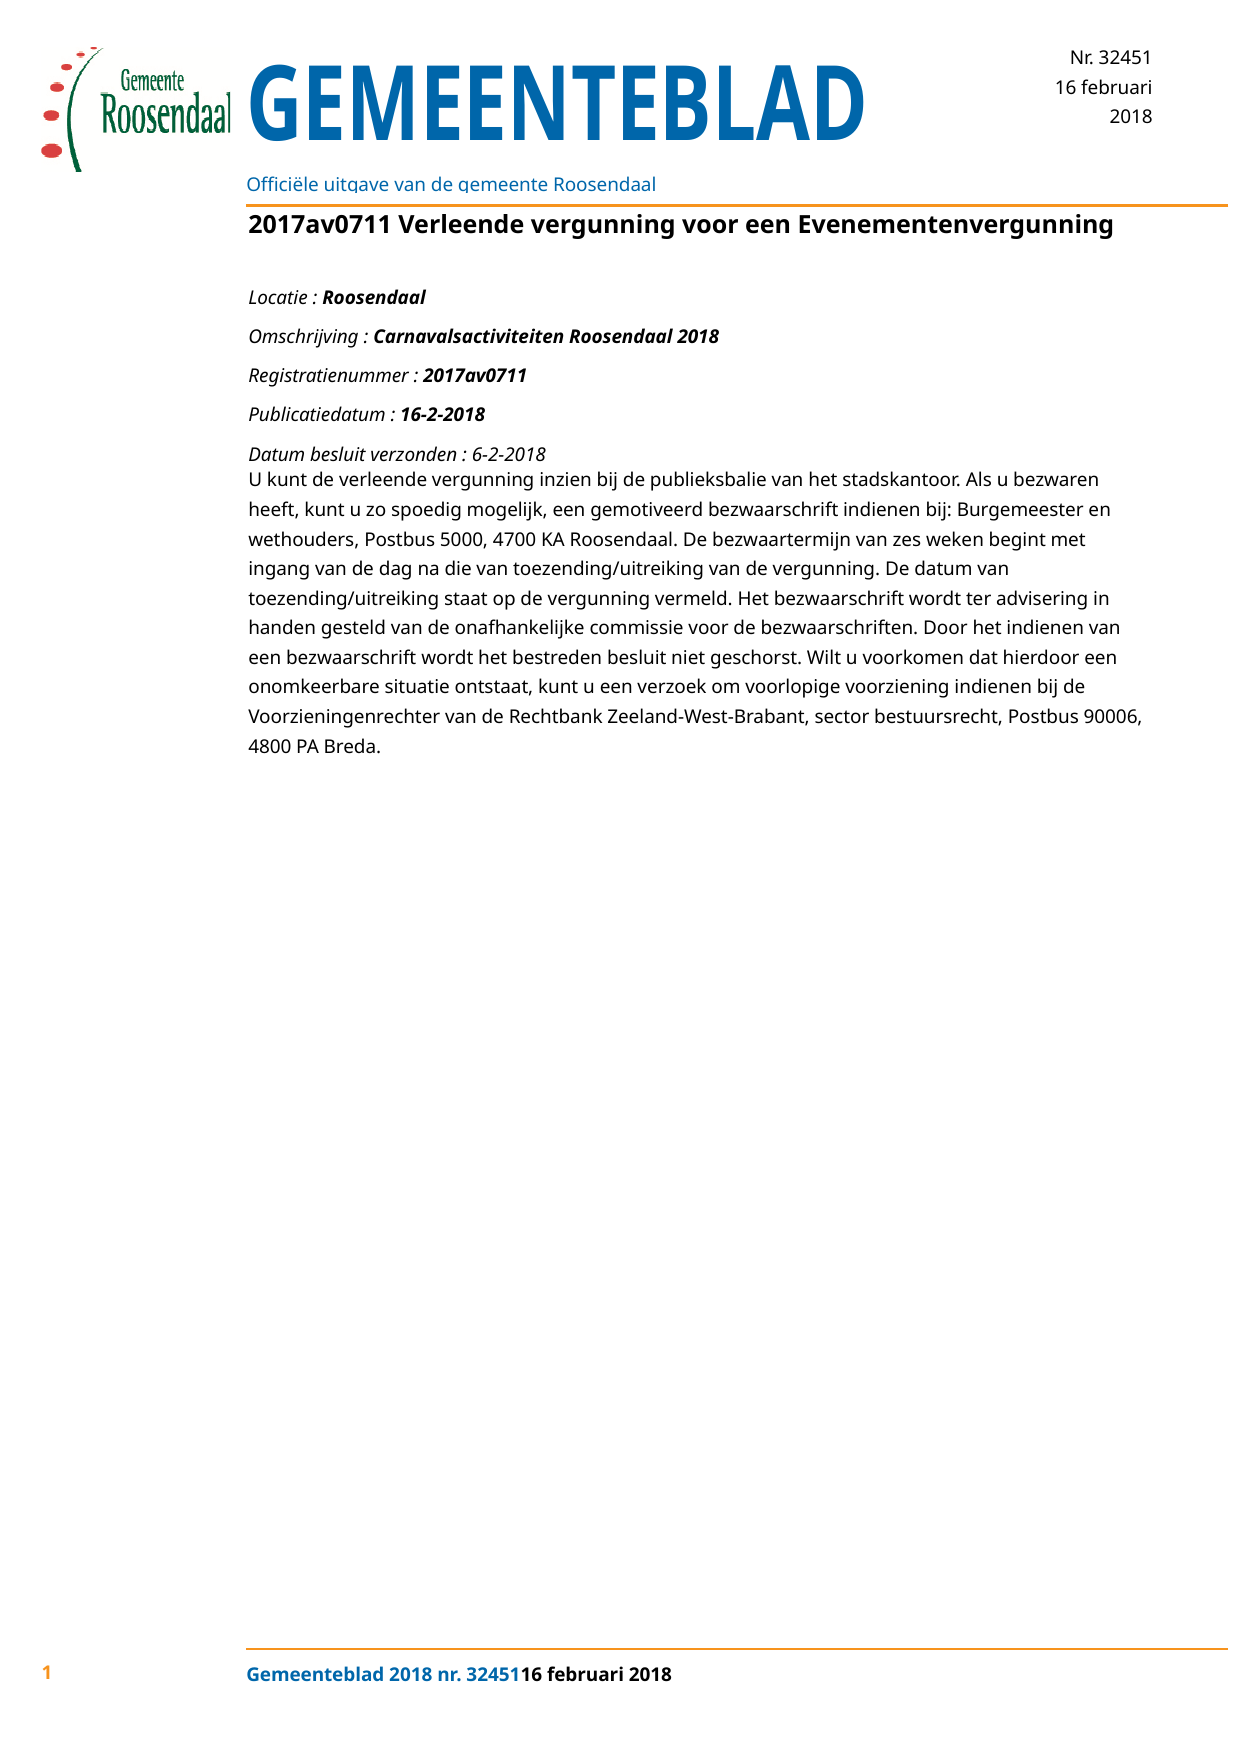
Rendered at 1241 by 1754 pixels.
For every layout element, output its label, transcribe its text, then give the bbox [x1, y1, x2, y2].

text Publicatiedatum : 16-2-2018 [248, 402, 1152, 427]
picture [41, 47, 231, 172]
text Datum besluit verzonden : 6-2-2018 [248, 441, 1152, 467]
text Registratienummer : 2017av0711 [248, 362, 1152, 388]
text Locatie : Roosendaal [248, 284, 1152, 309]
text 2017av0711 Verleende vergunning voor een Evenementenvergunning [248, 207, 1152, 241]
text Omschrijving : Carnavalsactiviteiten Roosendaal 2018 [248, 323, 1152, 349]
text U kunt de verleende vergunning inzien bij de publieksbalie van het stadskantoor. Als u bezwaren heeft, kunt u zo spoedig mogelijk, een gemotiveerd bezwaarschrift indienen bij: Burgemeester en wethouders, Postbus 5000, 4700 KA Roosendaal. De bezwaartermijn van zes weken begint met ingang van de dag na die van toezending/uitreiking van de vergunning. De datum van toezending/uitreiking staat op de vergunning vermeld. Het bezwaarschrift wordt ter advisering in handen gesteld van de onafhankelijke commissie voor de bezwaarschriften. Door het indienen van een bezwaarschrift wordt het bestreden besluit niet geschorst. Wilt u voorkomen dat hierdoor een onomkeerbare situatie ontstaat, kunt u een verzoek om voorlopige voorziening indienen bij de Voorzieningenrechter van de Rechtbank Zeeland-West-Brabant, sector bestuursrecht, Postbus 90006, 4800 PA Breda. [248, 467, 1152, 759]
